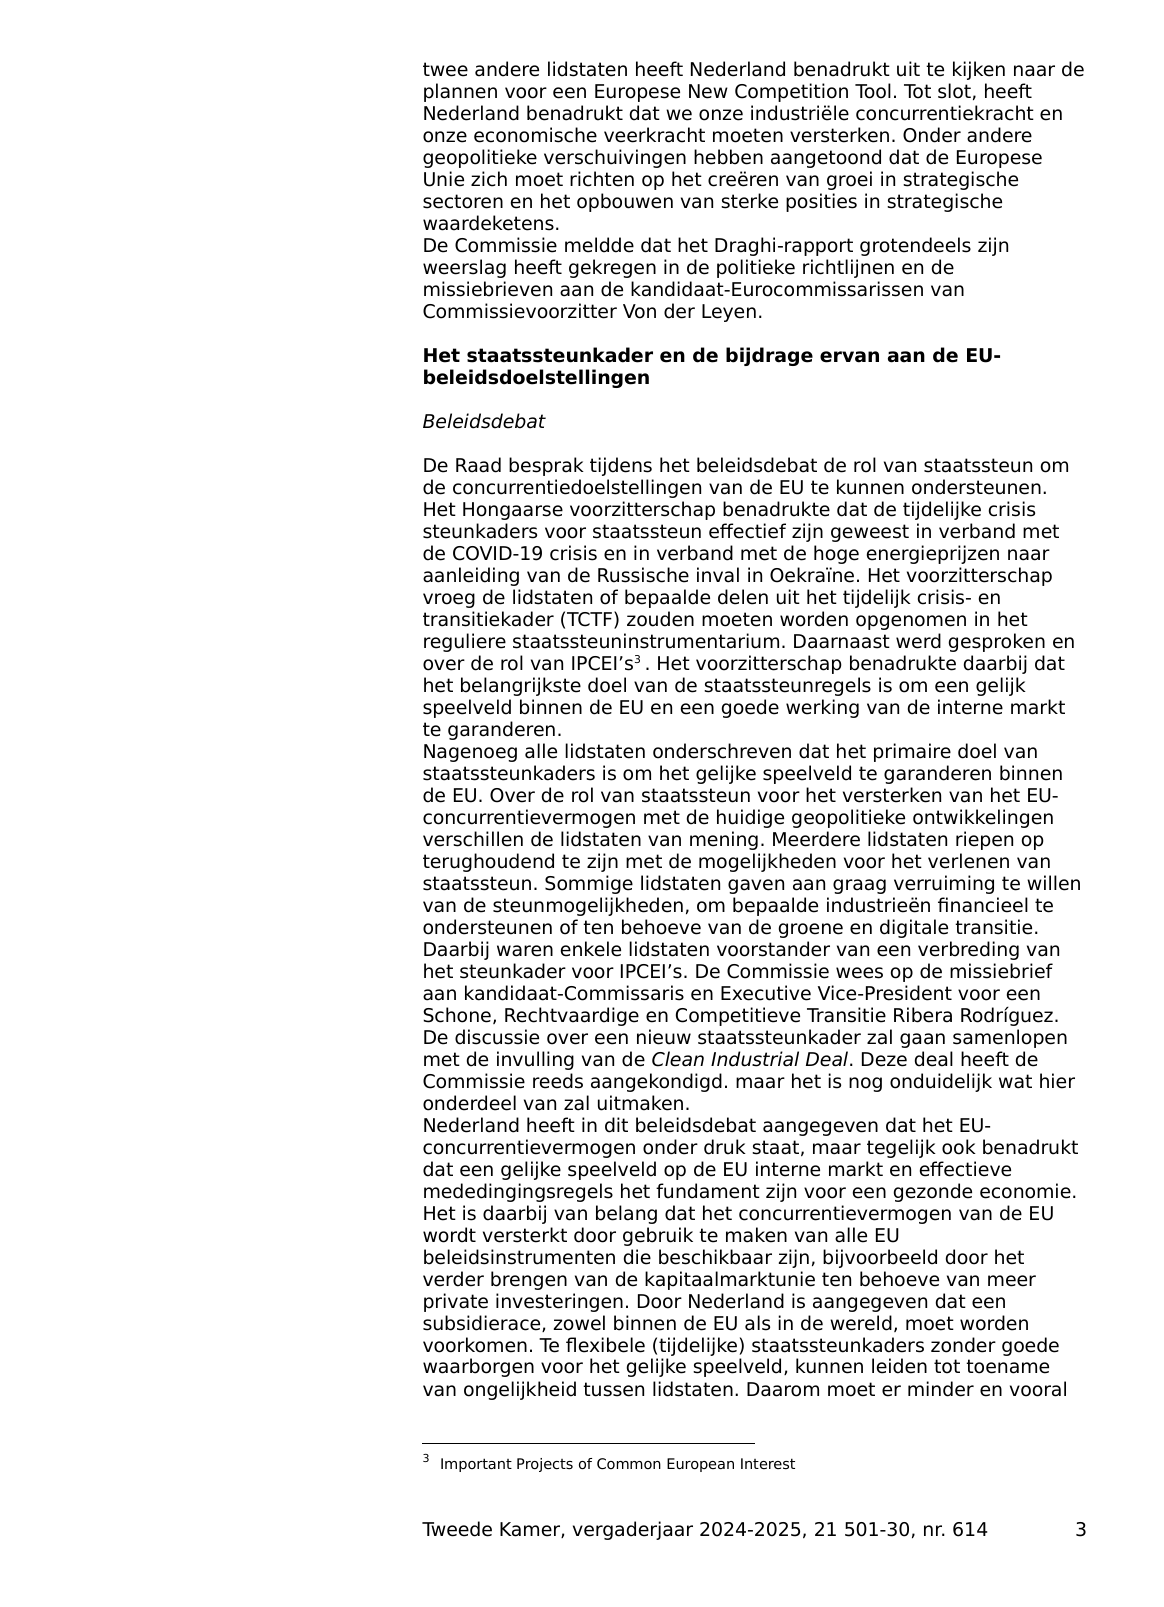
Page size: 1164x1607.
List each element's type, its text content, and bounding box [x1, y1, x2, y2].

text Nagenoeg alle lidstaten onderschreven dat het primaire doel van staatssteunkaders is om het gelijke speelveld te garanderen binnen de EU. Over de rol van staatssteun voor het versterken van het EU-concurrentievermogen met de huidige geopolitieke ontwikkelingen verschillen de lidstaten van mening. Meerdere lidstaten riepen op terughoudend te zijn met de mogelijkheden voor het verlenen van staatssteun. Sommige lidstaten gaven aan graag verruiming te willen van de steunmogelijkheden, om bepaalde industrieën financieel te ondersteunen of ten behoeve van de groene en digitale transitie. Daarbij waren enkele lidstaten voorstander van een verbreding van het steunkader voor IPCEI’s. De Commissie wees op de missiebrief aan kandidaat-Commissaris en Executive Vice-President voor een Schone, Rechtvaardige en Competitieve Transitie Ribera Rodríguez. De discussie over een nieuw staatssteunkader zal gaan samenlopen met de invulling van de Clean Industrial Deal. Deze deal heeft de Commissie reeds aangekondigd. maar het is nog onduidelijk wat hier onderdeel van zal uitmaken. [422, 741, 1087, 1115]
subtitle Beleidsdebat [422, 411, 1087, 433]
subtitle Het staatssteunkader en de bijdrage ervan aan de EU-beleidsdoelstellingen [422, 345, 1087, 389]
text Important Projects of Common European Interest [422, 1452, 1087, 1474]
text Nederland heeft in dit beleidsdebat aangegeven dat het EU-concurrentievermogen onder druk staat, maar tegelijk ook benadrukt dat een gelijke speelveld op de EU interne markt en effectieve mededingingsregels het fundament zijn voor een gezonde economie. Het is daarbij van belang dat het concurrentievermogen van de EU wordt versterkt door gebruik te maken van alle EU beleidsinstrumenten die beschikbaar zijn, bijvoorbeeld door het verder brengen van de kapitaalmarktunie ten behoeve van meer private investeringen. Door Nederland is aangegeven dat een subsidierace, zowel binnen de EU als in de wereld, moet worden voorkomen. Te flexibele (tijdelijke) staatssteunkaders zonder goede waarborgen voor het gelijke speelveld, kunnen leiden tot toename van ongelijkheid tussen lidstaten. Daarom moet er minder en vooral [422, 1115, 1087, 1400]
text De Commissie meldde dat het Draghi-rapport grotendeels zijn weerslag heeft gekregen in de politieke richtlijnen en de missiebrieven aan de kandidaat-Eurocommissarissen van Commissievoorzitter Von der Leyen. [422, 235, 1087, 323]
text De Raad besprak tijdens het beleidsdebat de rol van staatssteun om de concurrentiedoelstellingen van de EU te kunnen ondersteunen. Het Hongaarse voorzitterschap benadrukte dat de tijdelijke crisis steunkaders voor staatssteun effectief zijn geweest in verband met de COVID-19 crisis en in verband met de hoge energieprijzen naar aanleiding van de Russische inval in Oekraïne. Het voorzitterschap vroeg de lidstaten of bepaalde delen uit het tijdelijk crisis- en transitiekader (TCTF) zouden moeten worden opgenomen in het reguliere staatssteuninstrumentarium. Daarnaast werd gesproken en over de rol van IPCEI’s. Het voorzitterschap benadrukte daarbij dat het belangrijkste doel van de staatssteunregels is om een gelijk speelveld binnen de EU en een goede werking van de interne markt te garanderen. [422, 455, 1087, 741]
text twee andere lidstaten heeft Nederland benadrukt uit te kijken naar de plannen voor een Europese New Competition Tool. Tot slot, heeft Nederland benadrukt dat we onze industriële concurrentiekracht en onze economische veerkracht moeten versterken. Onder andere geopolitieke verschuivingen hebben aangetoond dat de Europese Unie zich moet richten op het creëren van groei in strategische sectoren en het opbouwen van sterke posities in strategische waardeketens. [422, 59, 1087, 235]
